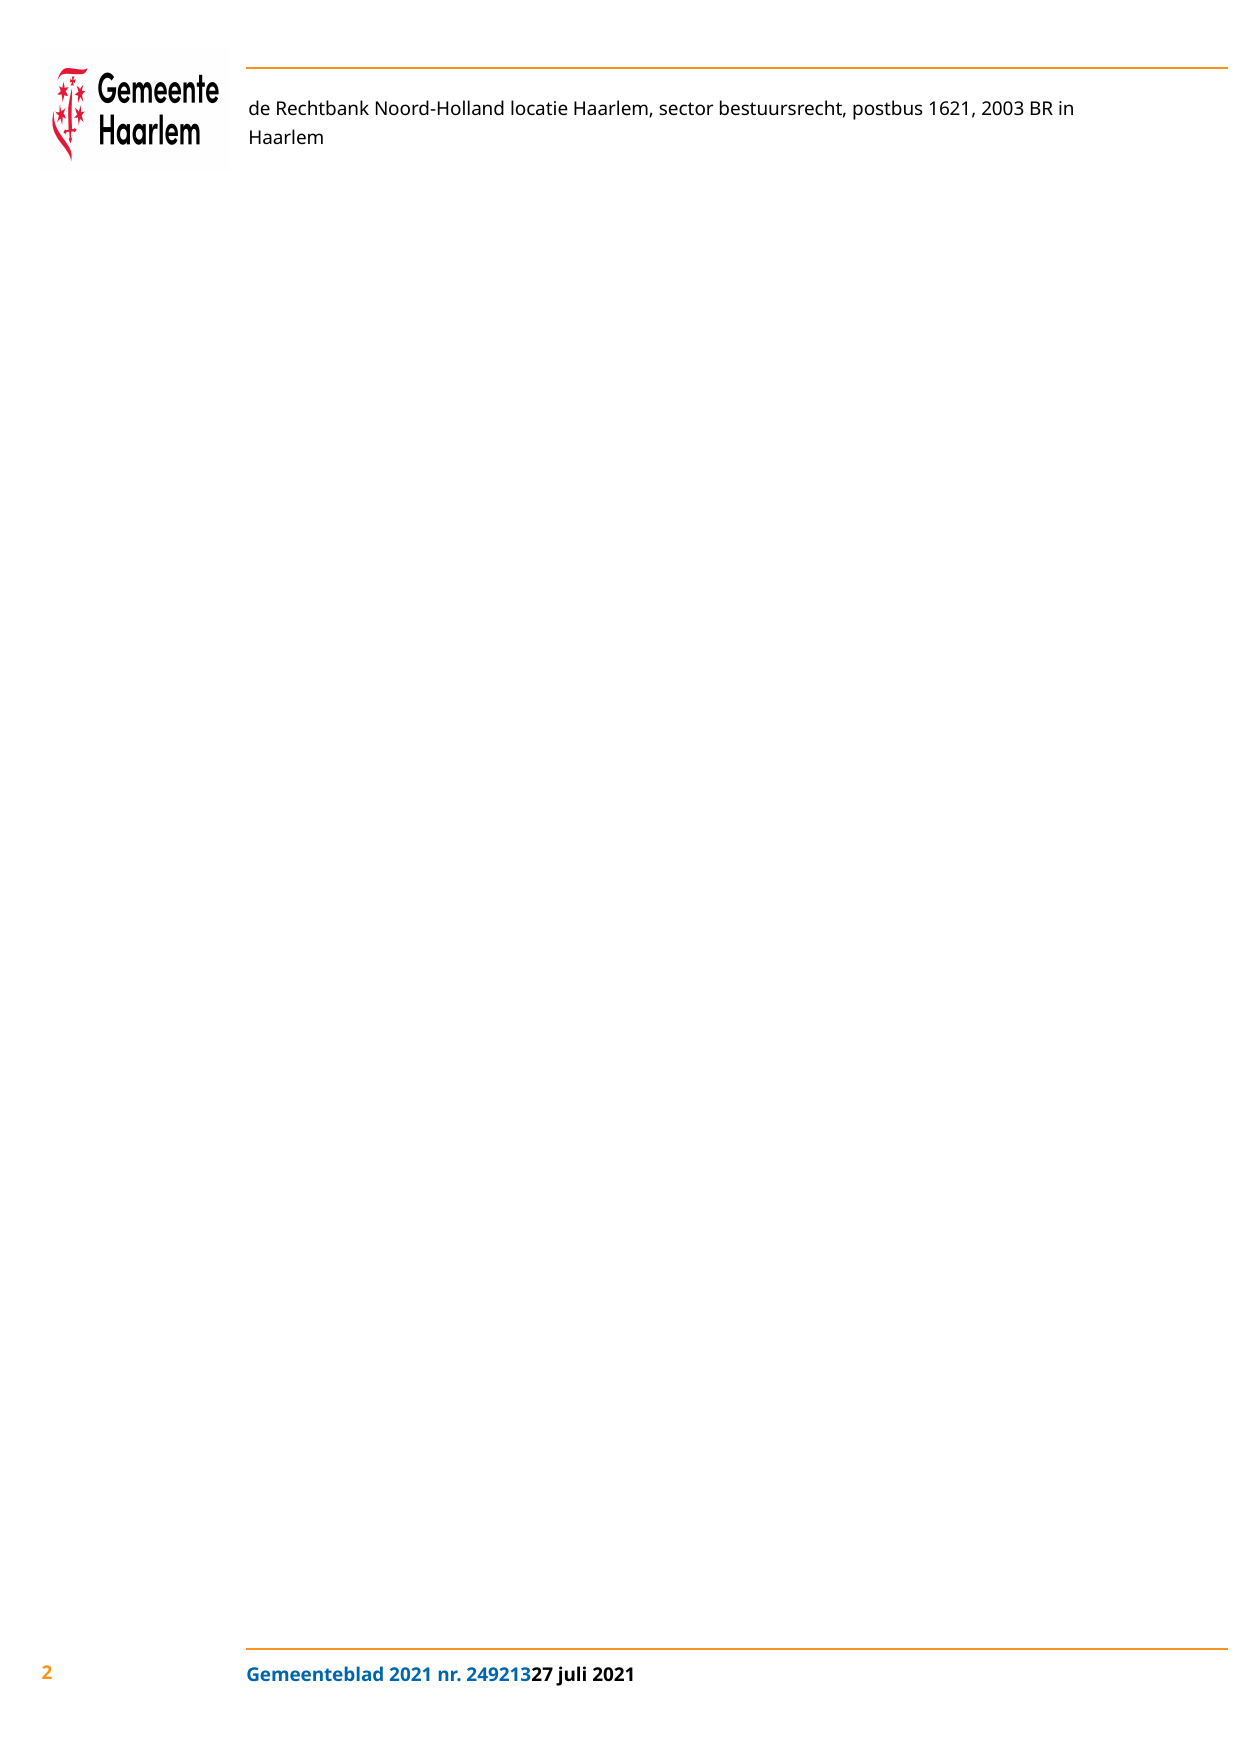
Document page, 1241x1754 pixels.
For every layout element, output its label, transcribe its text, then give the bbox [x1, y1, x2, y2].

text de Rechtbank Noord-Holland locatie Haarlem, sector bestuursrecht, postbus 1621, 2003 BR in Haarlem [248, 95, 1152, 150]
picture [41, 47, 231, 172]
